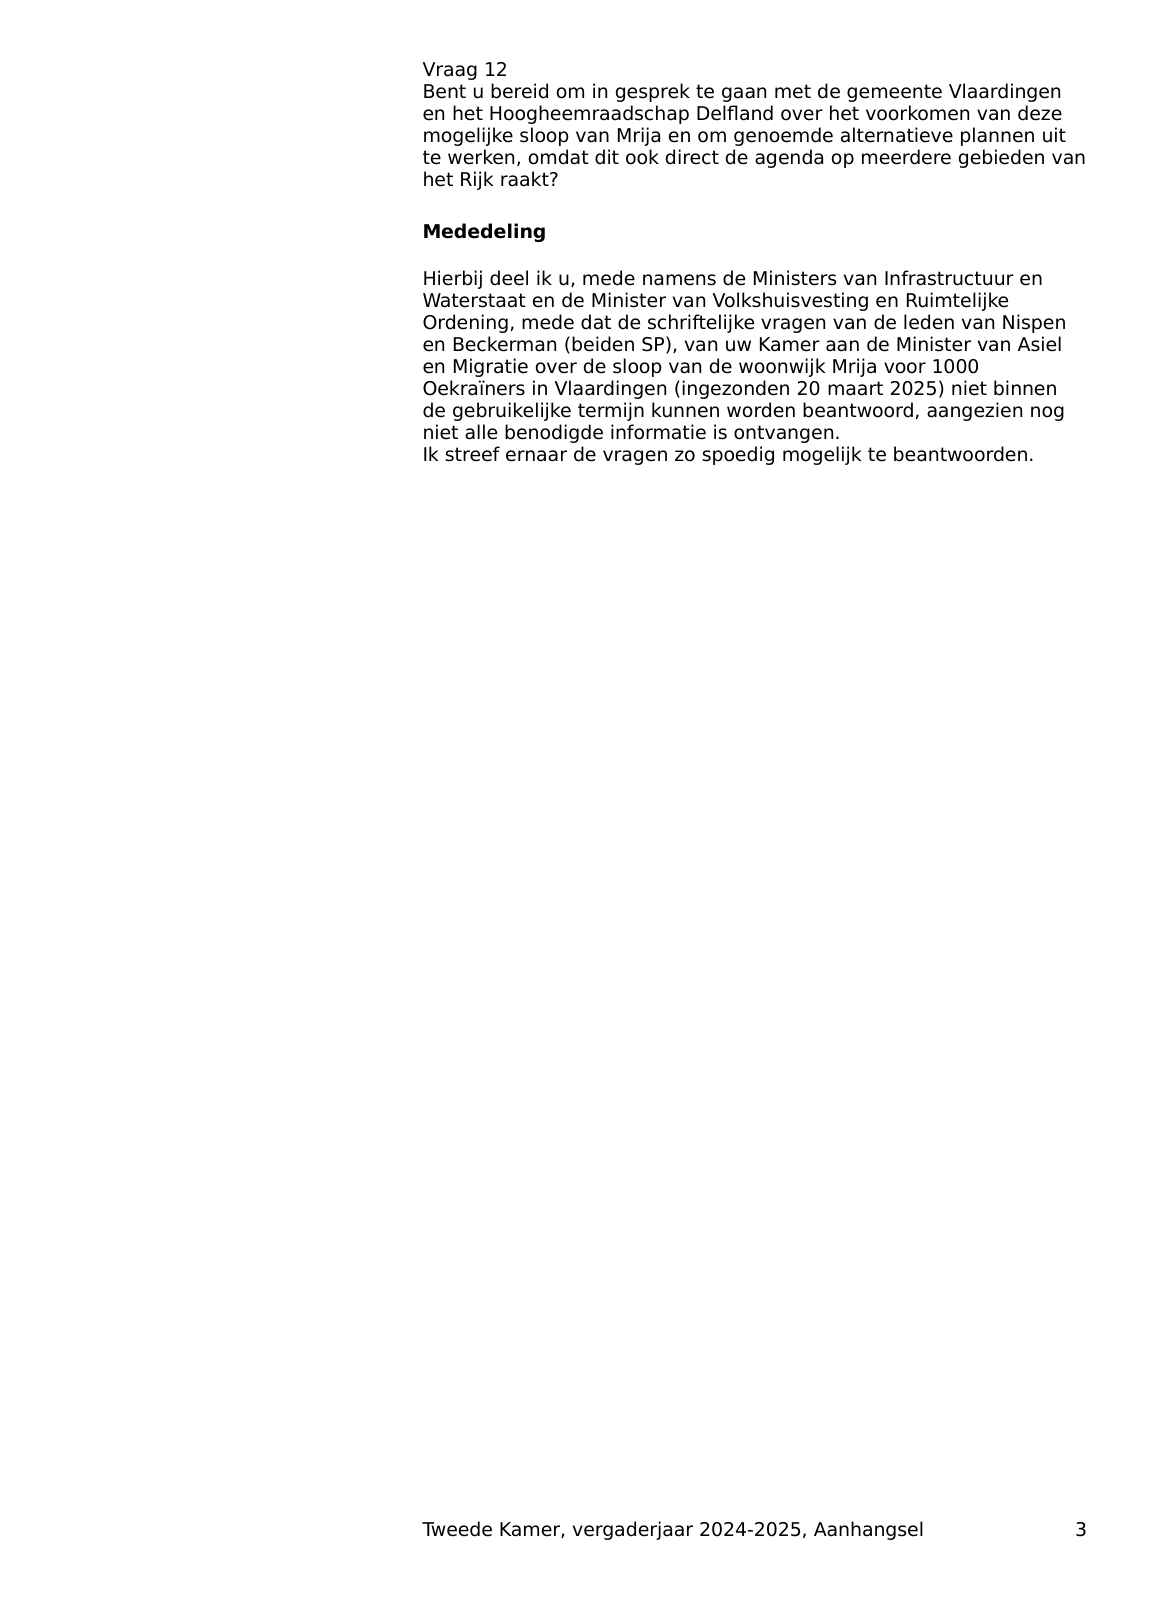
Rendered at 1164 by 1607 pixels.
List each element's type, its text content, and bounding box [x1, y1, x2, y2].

text Hierbij deel ik u, mede namens de Ministers van Infrastructuur en Waterstaat en de Minister van Volkshuisvesting en Ruimtelijke Ordening, mede dat de schriftelijke vragen van de leden van Nispen en Beckerman (beiden SP), van uw Kamer aan de Minister van Asiel en Migratie over de sloop van de woonwijk Mrija voor 1000 Oekraïners in Vlaardingen (ingezonden 20 maart 2025) niet binnen de gebruikelijke termijn kunnen worden beantwoord, aangezien nog niet alle benodigde informatie is ontvangen. [422, 268, 1087, 444]
text Ik streef ernaar de vragen zo spoedig mogelijk te beantwoorden. [422, 444, 1087, 466]
text Vraag 12 [422, 59, 1087, 81]
subtitle Mededeling [422, 221, 1087, 243]
text Bent u bereid om in gesprek te gaan met de gemeente Vlaardingen en het Hoogheemraadschap Delfland over het voorkomen van deze mogelijke sloop van Mrija en om genoemde alternatieve plannen uit te werken, omdat dit ook direct de agenda op meerdere gebieden van het Rijk raakt? [422, 81, 1087, 191]
